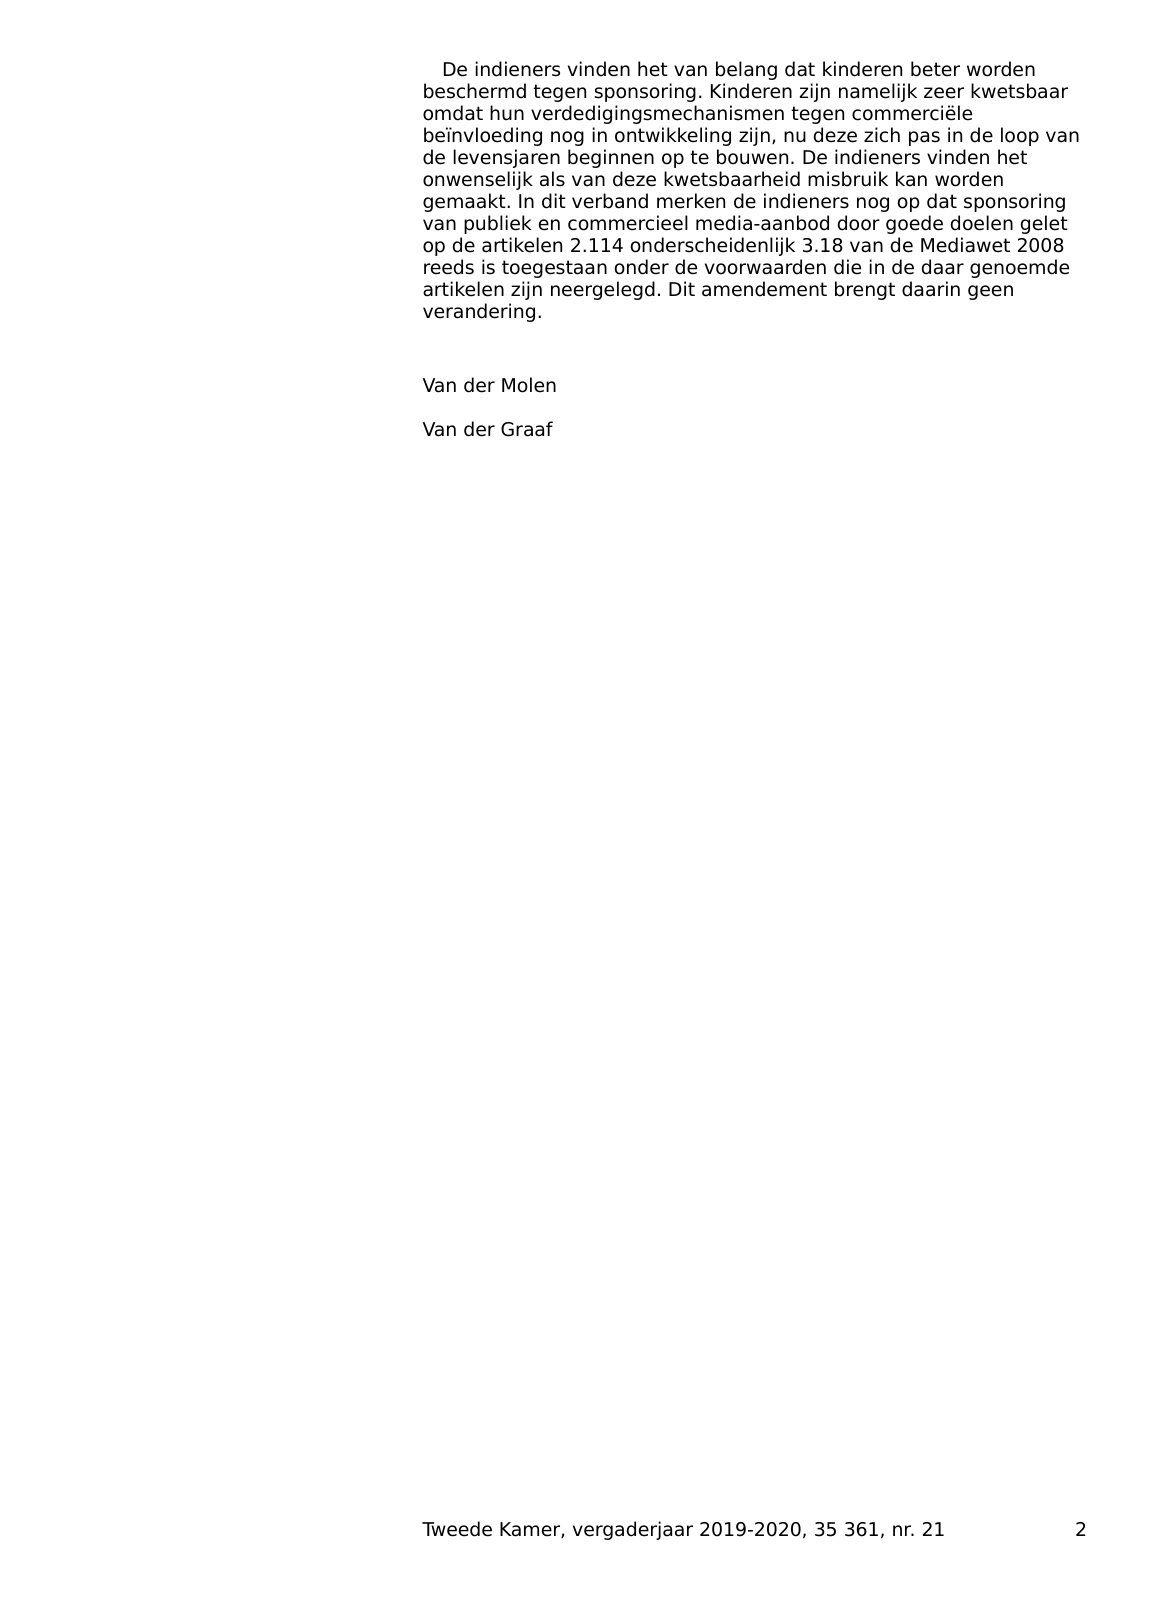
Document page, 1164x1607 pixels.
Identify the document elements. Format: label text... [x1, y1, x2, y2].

text De indieners vinden het van belang dat kinderen beter worden beschermd tegen sponsoring. Kinderen zijn namelijk zeer kwetsbaar omdat hun verdedigingsmechanismen tegen commerciële beïnvloeding nog in ontwikkeling zijn, nu deze zich pas in de loop van de levensjaren beginnen op te bouwen. De indieners vinden het onwenselijk als van deze kwetsbaarheid misbruik kan worden gemaakt. In dit verband merken de indieners nog op dat sponsoring van publiek en commercieel media-aanbod door goede doelen gelet op de artikelen 2.114 onderscheidenlijk 3.18 van de Mediawet 2008 reeds is toegestaan onder de voorwaarden die in de daar genoemde artikelen zijn neergelegd. Dit amendement brengt daarin geen verandering. [422, 59, 1087, 323]
text Van der Molen Van der Graaf [422, 353, 1087, 441]
